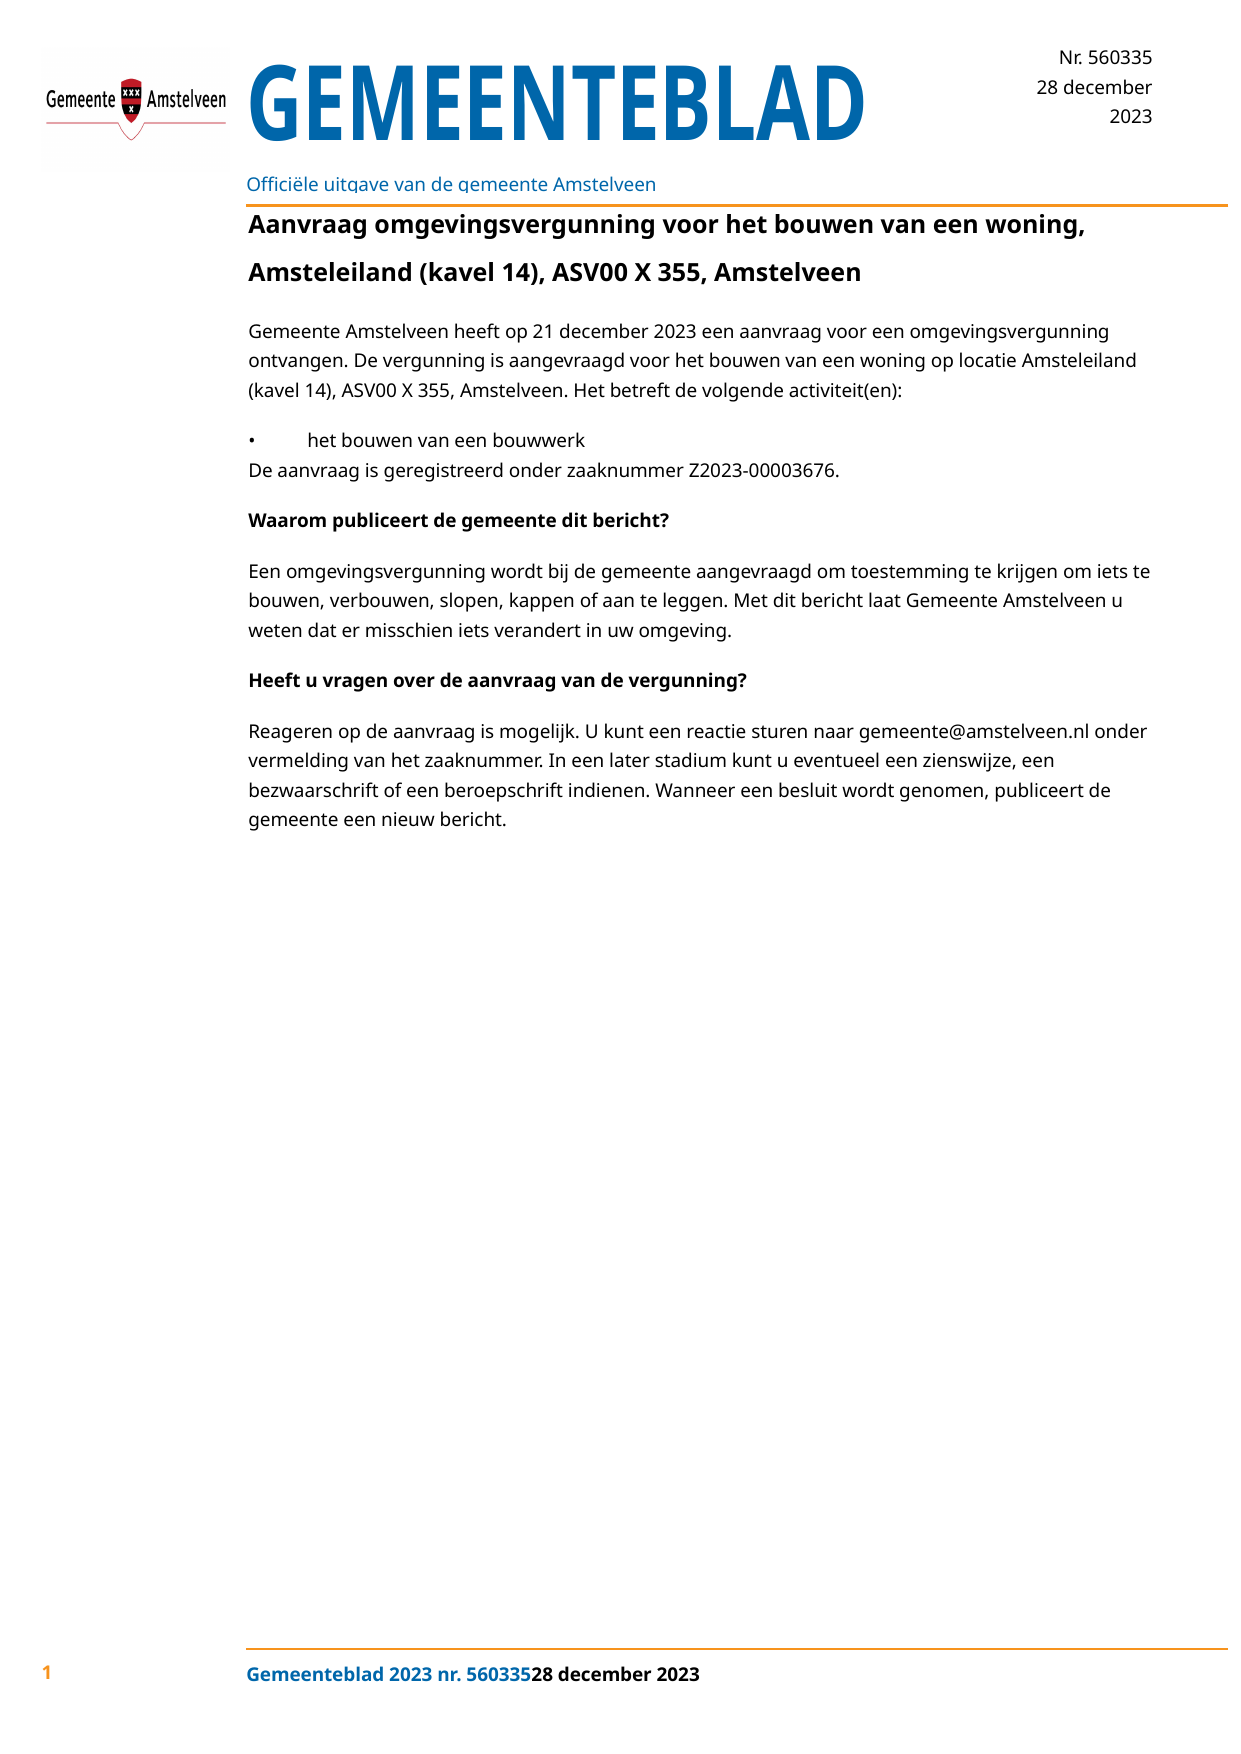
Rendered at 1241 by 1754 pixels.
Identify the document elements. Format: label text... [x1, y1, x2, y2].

text Waarom publiceert de gemeente dit bericht? [248, 507, 1152, 533]
text Reageren op de aanvraag is mogelijk. U kunt een reactie sturen naar gemeente@amstelveen.nl onder vermelding van het zaaknummer. In een later stadium kunt u eventueel een zienswijze, een bezwaarschrift of een beroepschrift indienen. Wanneer een besluit wordt genomen, publiceert de gemeente een nieuw bericht. [248, 718, 1152, 832]
picture [41, 47, 231, 172]
text Aanvraag omgevingsvergunning voor het bouwen van een woning, Amsteleiland (kavel 14), ASV00 X 355, Amstelveen [248, 207, 1152, 288]
text De aanvraag is geregistreerd onder zaaknummer Z2023-00003676. [248, 457, 1152, 483]
text Een omgevingsvergunning wordt bij de gemeente aangevraagd om toestemming te krijgen om iets te bouwen, verbouwen, slopen, kappen of aan te leggen. Met dit bericht laat Gemeente Amstelveen u weten dat er misschien iets verandert in uw omgeving. [248, 558, 1152, 643]
text Heeft u vragen over de aanvraag van de vergunning? [248, 667, 1152, 693]
text Gemeente Amstelveen heeft op 21 december 2023 een aanvraag voor een omgevingsvergunning ontvangen. De vergunning is aangevraagd voor het bouwen van een woning op locatie Amsteleiland (kavel 14), ASV00 X 355, Amstelveen. Het betreft de volgende activiteit(en): [248, 318, 1152, 403]
list het bouwen van een bouwwerk [248, 427, 1152, 453]
